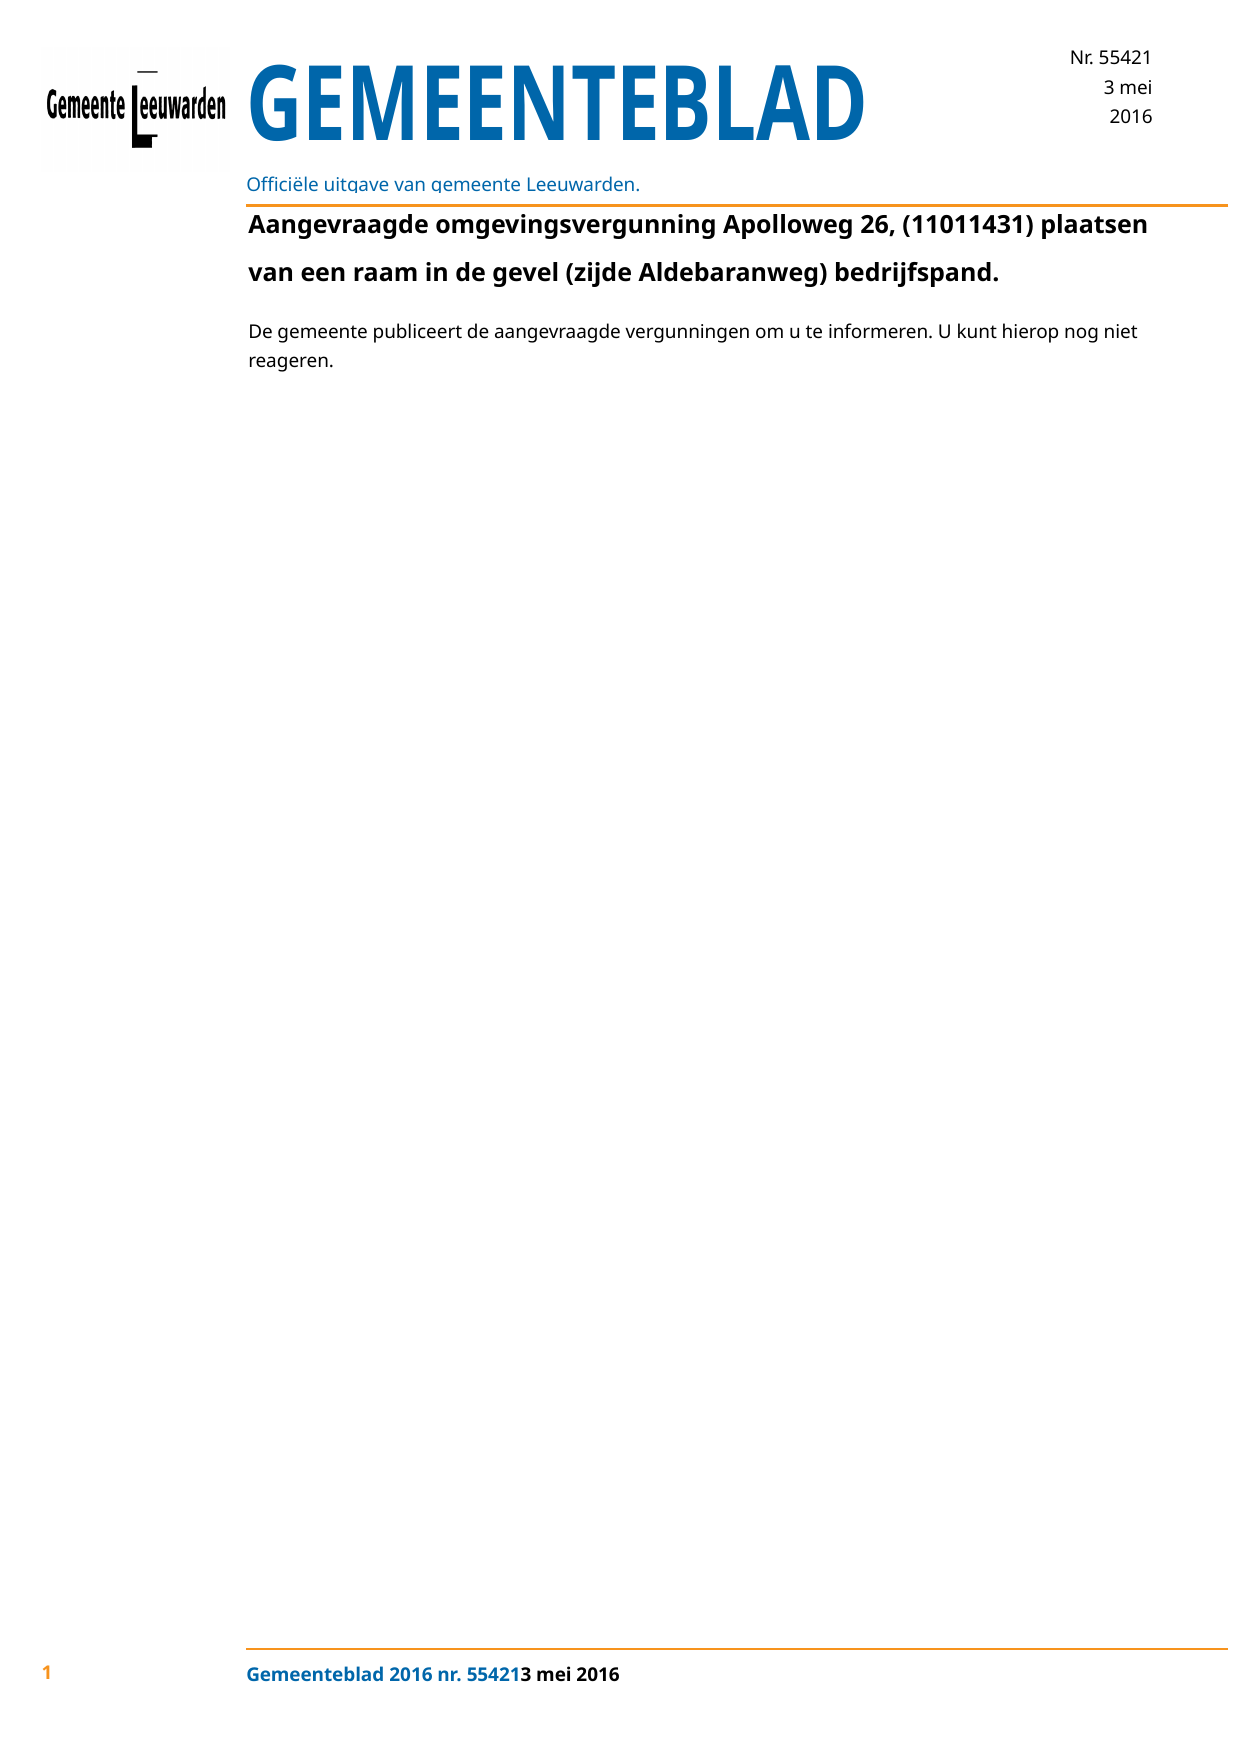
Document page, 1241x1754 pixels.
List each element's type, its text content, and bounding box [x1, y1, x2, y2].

picture [41, 47, 231, 172]
text Aangevraagde omgevingsvergunning Apolloweg 26, (11011431) plaatsen van een raam in de gevel (zijde Aldebaranweg) bedrijfspand. [248, 207, 1152, 288]
text De gemeente publiceert de aangevraagde vergunningen om u te informeren. U kunt hierop nog niet reageren. [248, 318, 1152, 373]
